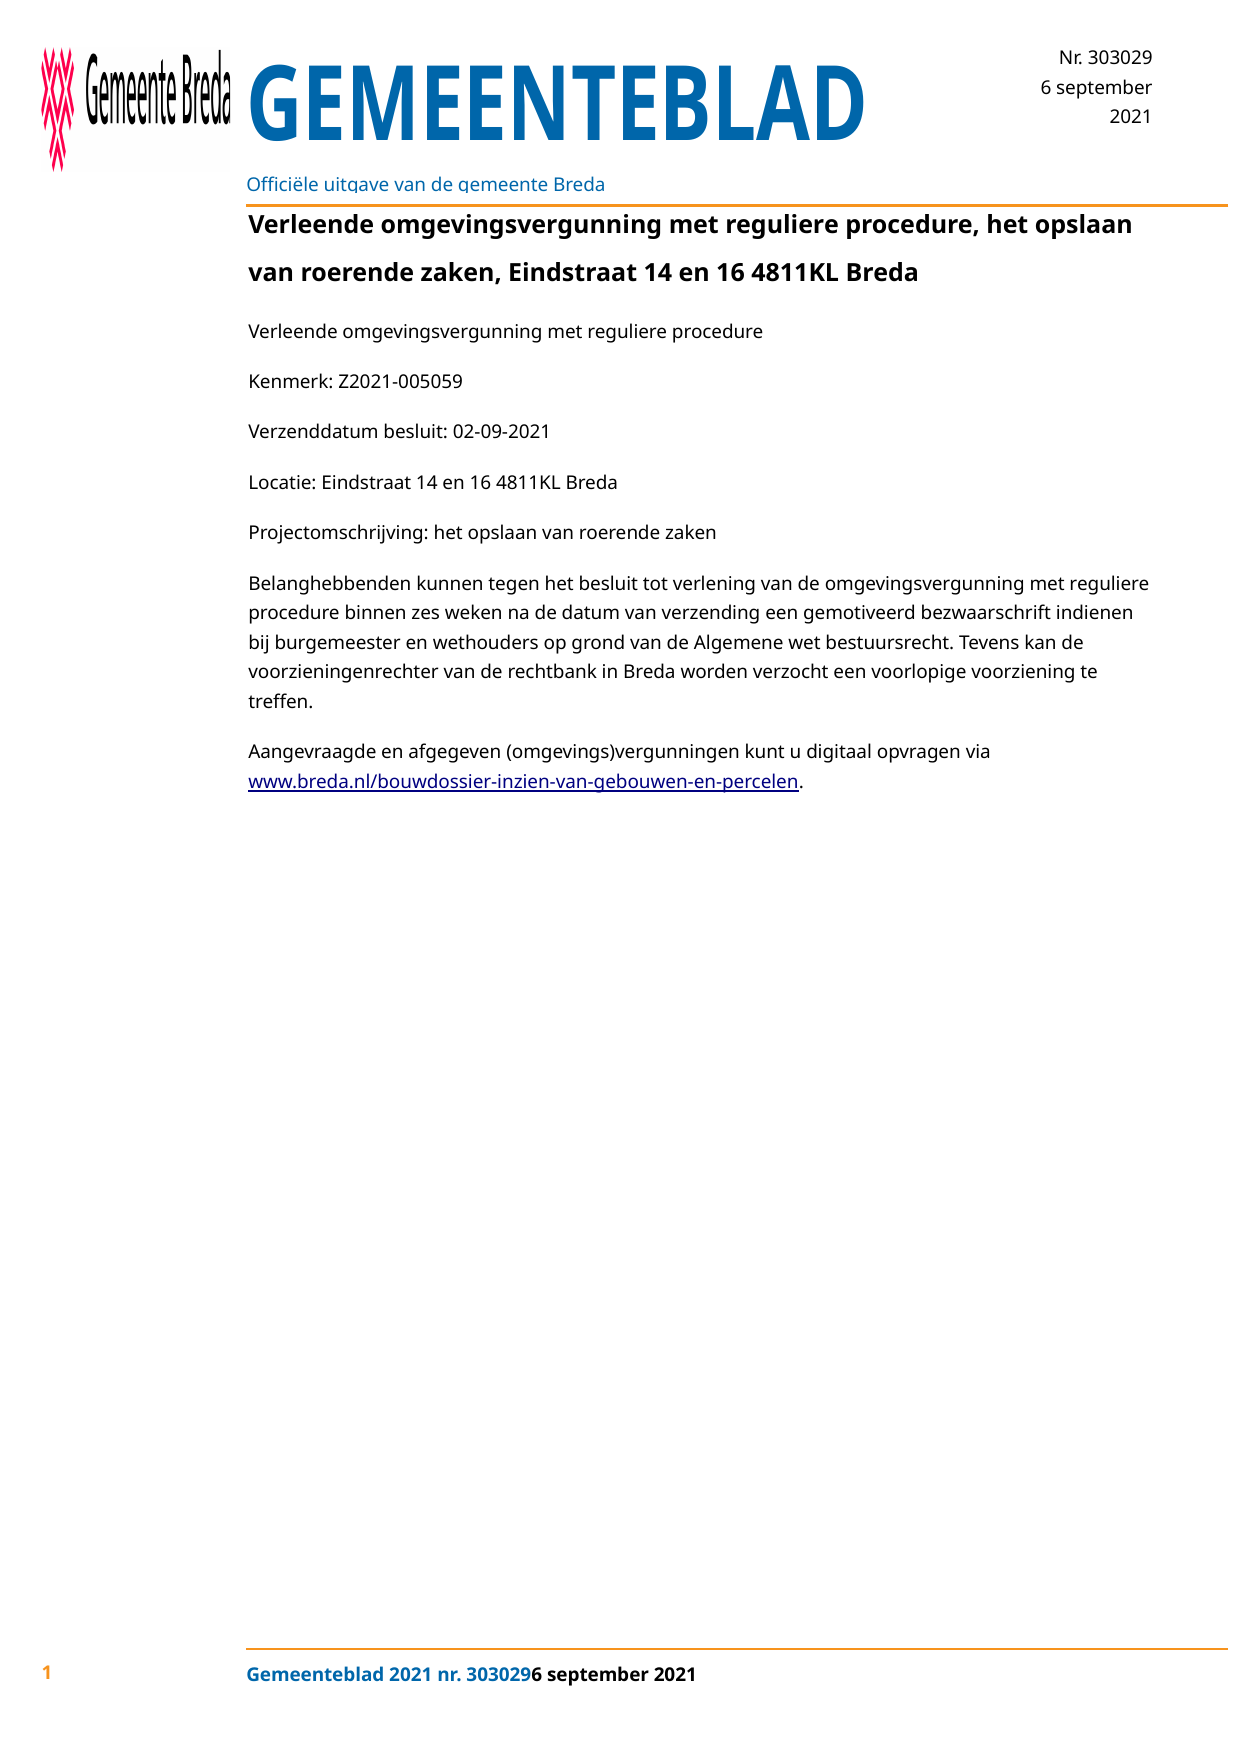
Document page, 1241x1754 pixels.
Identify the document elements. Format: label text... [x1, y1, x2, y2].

text Verzenddatum besluit: 02-09-2021 [248, 419, 1152, 444]
text Aangevraagde en afgegeven (omgevings)vergunningen kunt u digitaal opvragen via www.breda.nl/bouwdossier-inzien-van-gebouwen-en-percelen. [248, 739, 1152, 794]
text Verleende omgevingsvergunning met reguliere procedure [248, 318, 1152, 344]
text Locatie: Eindstraat 14 en 16 4811KL Breda [248, 469, 1152, 495]
text Verleende omgevingsvergunning met reguliere procedure, het opslaan van roerende zaken, Eindstraat 14 en 16 4811KL Breda [248, 207, 1152, 288]
text Kenmerk: Z2021-005059 [248, 368, 1152, 394]
text Projectomschrijving: het opslaan van roerende zaken [248, 519, 1152, 545]
text Belanghebbenden kunnen tegen het besluit tot verlening van de omgevingsvergunning met reguliere procedure binnen zes weken na de datum van verzending een gemotiveerd bezwaarschrift indienen bij burgemeester en wethouders op grond van de Algemene wet bestuursrecht. Tevens kan de voorzieningenrechter van de rechtbank in Breda worden verzocht een voorlopige voorziening te treffen. [248, 570, 1152, 714]
picture [41, 47, 231, 172]
